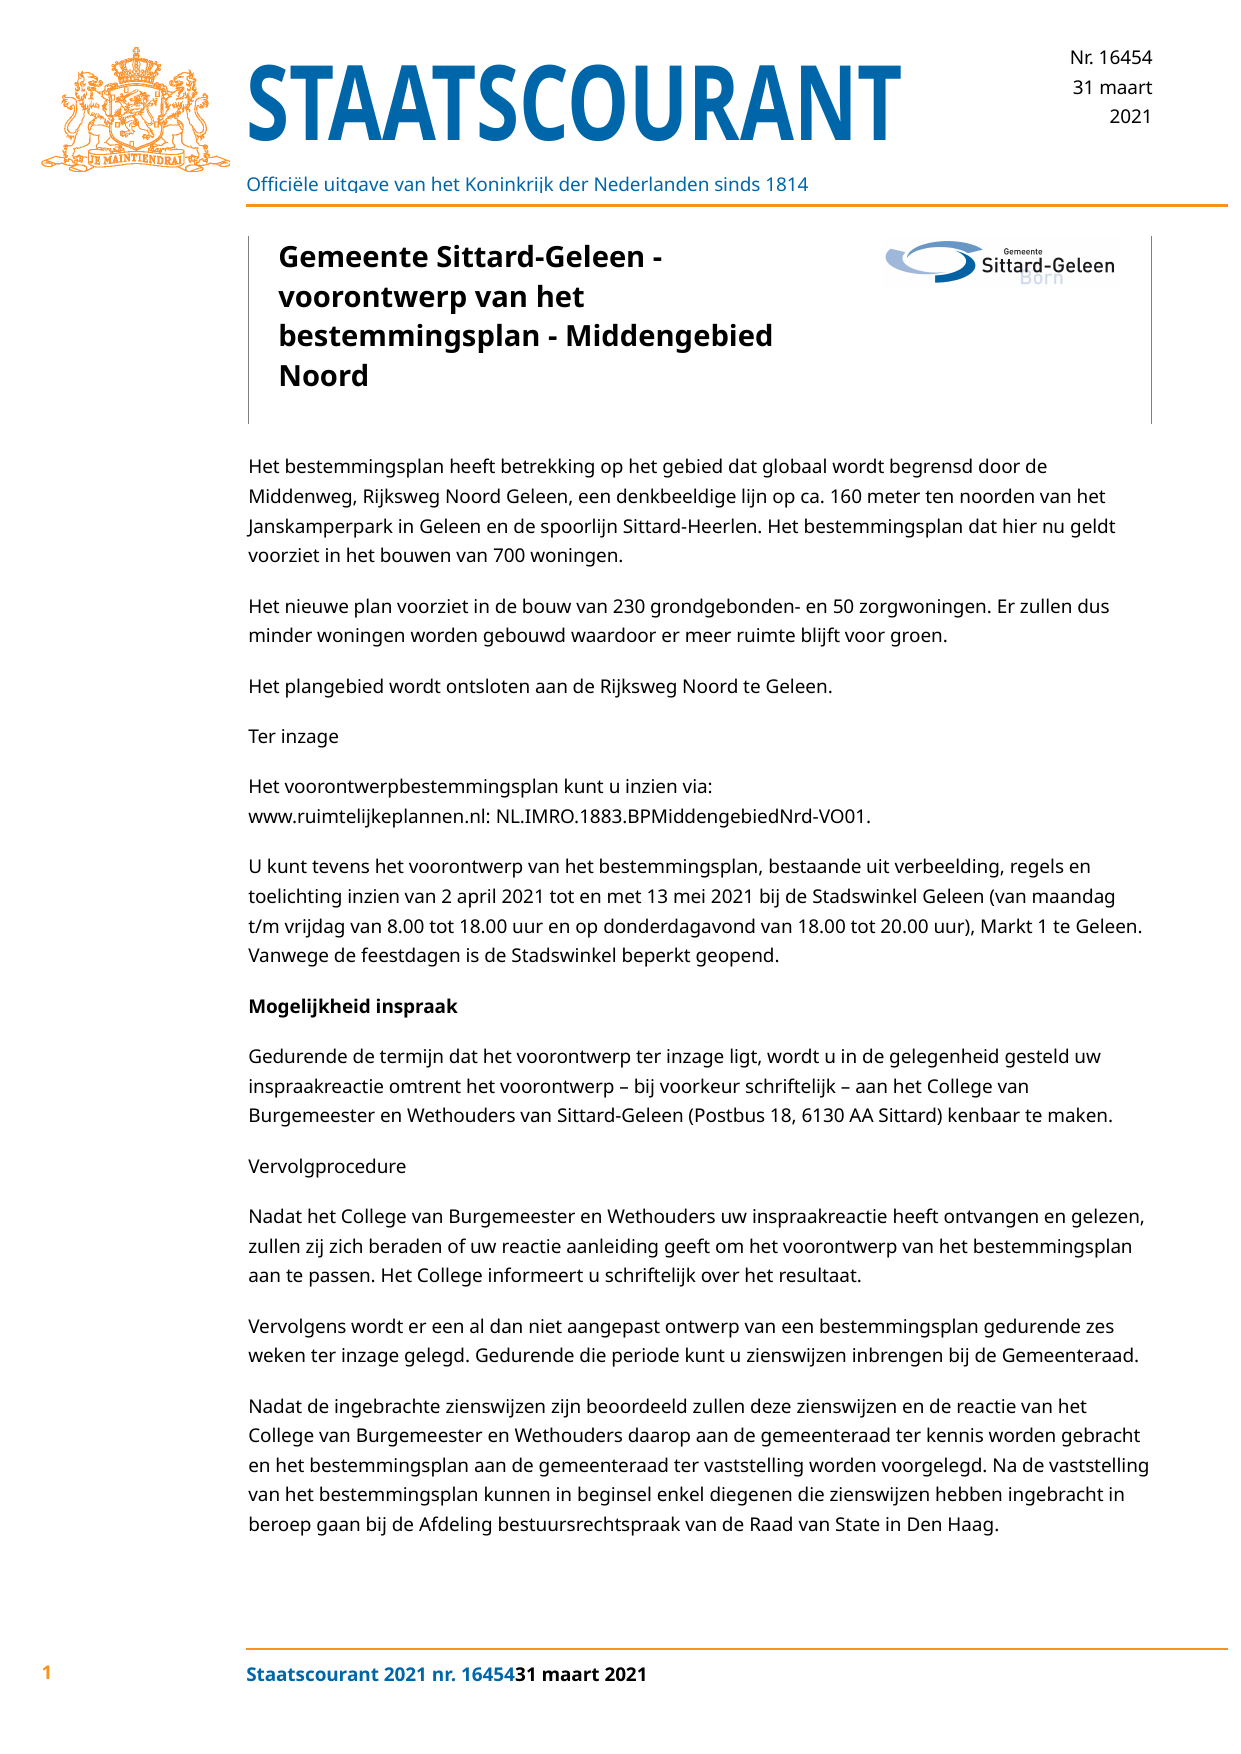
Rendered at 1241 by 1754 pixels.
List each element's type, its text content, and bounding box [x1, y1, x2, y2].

table_header [850, 236, 1151, 424]
picture [882, 236, 1119, 289]
text Vervolgens wordt er een al dan niet aangepast ontwerp van een bestemmingsplan gedurende zes weken ter inzage gelegd. Gedurende die periode kunt u zienswijzen inbrengen bij de Gemeenteraad. [248, 1313, 1152, 1368]
text Vervolgprocedure [248, 1153, 1152, 1178]
text Gedurende de termijn dat het voorontwerp ter inzage ligt, wordt u in de gelegenheid gesteld uw inspraakreactie omtrent het voorontwerp – bij voorkeur schriftelijk – aan het College van Burgemeester en Wethouders van Sittard-Geleen (Postbus 18, 6130 AA Sittard) kenbaar te maken. [248, 1043, 1152, 1128]
text Het voorontwerpbestemmingsplan kunt u inzien via: www.ruimtelijkeplannen.nl: NL.IMRO.1883.BPMiddengebiedNrd-VO01. [248, 774, 1152, 829]
text Het bestemmingsplan heeft betrekking op het gebied dat globaal wordt begrensd door de Middenweg, Rijksweg Noord Geleen, een denkbeeldige lijn op ca. 160 meter ten noorden van het Janskamperpark in Geleen en de spoorlijn Sittard-Heerlen. Het bestemmingsplan dat hier nu geldt voorziet in het bouwen van 700 woningen. [248, 454, 1152, 568]
text Nadat het College van Burgemeester en Wethouders uw inspraakreactie heeft ontvangen en gelezen, zullen zij zich beraden of uw reactie aanleiding geeft om het voorontwerp van het bestemmingsplan aan te passen. Het College informeert u schriftelijk over het resultaat. [248, 1203, 1152, 1288]
text Nadat de ingebrachte zienswijzen zijn beoordeeld zullen deze zienswijzen en de reactie van het College van Burgemeester en Wethouders daarop aan de gemeenteraad ter kennis worden gebracht en het bestemmingsplan aan de gemeenteraad ter vaststelling worden voorgelegd. Na de vaststelling van het bestemmingsplan kunnen in beginsel enkel diegenen die zienswijzen hebben ingebracht in beroep gaan bij de Afdeling bestuursrechtspraak van de Raad van State in Den Haag. [248, 1393, 1152, 1537]
text Ter inzage [248, 723, 1152, 749]
text Het nieuwe plan voorziet in de bouw van 230 grondgebonden- en 50 zorgwoningen. Er zullen dus minder woningen worden gebouwd waardoor er meer ruimte blijft voor groen. [248, 593, 1152, 648]
picture [41, 47, 231, 172]
table_header Gemeente Sittard-Geleen - voorontwerp van het bestemmingsplan - Middengebied Noord [249, 236, 850, 424]
text U kunt tevens het voorontwerp van het bestemmingsplan, bestaande uit verbeelding, regels en toelichting inzien van 2 april 2021 tot en met 13 mei 2021 bij de Stadswinkel Geleen (van maandag t/m vrijdag van 8.00 tot 18.00 uur en op donderdagavond van 18.00 tot 20.00 uur), Markt 1 te Geleen. Vanwege de feestdagen is de Stadswinkel beperkt geopend. [248, 854, 1152, 968]
text Het plangebied wordt ontsloten aan de Rijksweg Noord te Geleen. [248, 673, 1152, 698]
text Mogelijkheid inspraak [248, 993, 1152, 1018]
